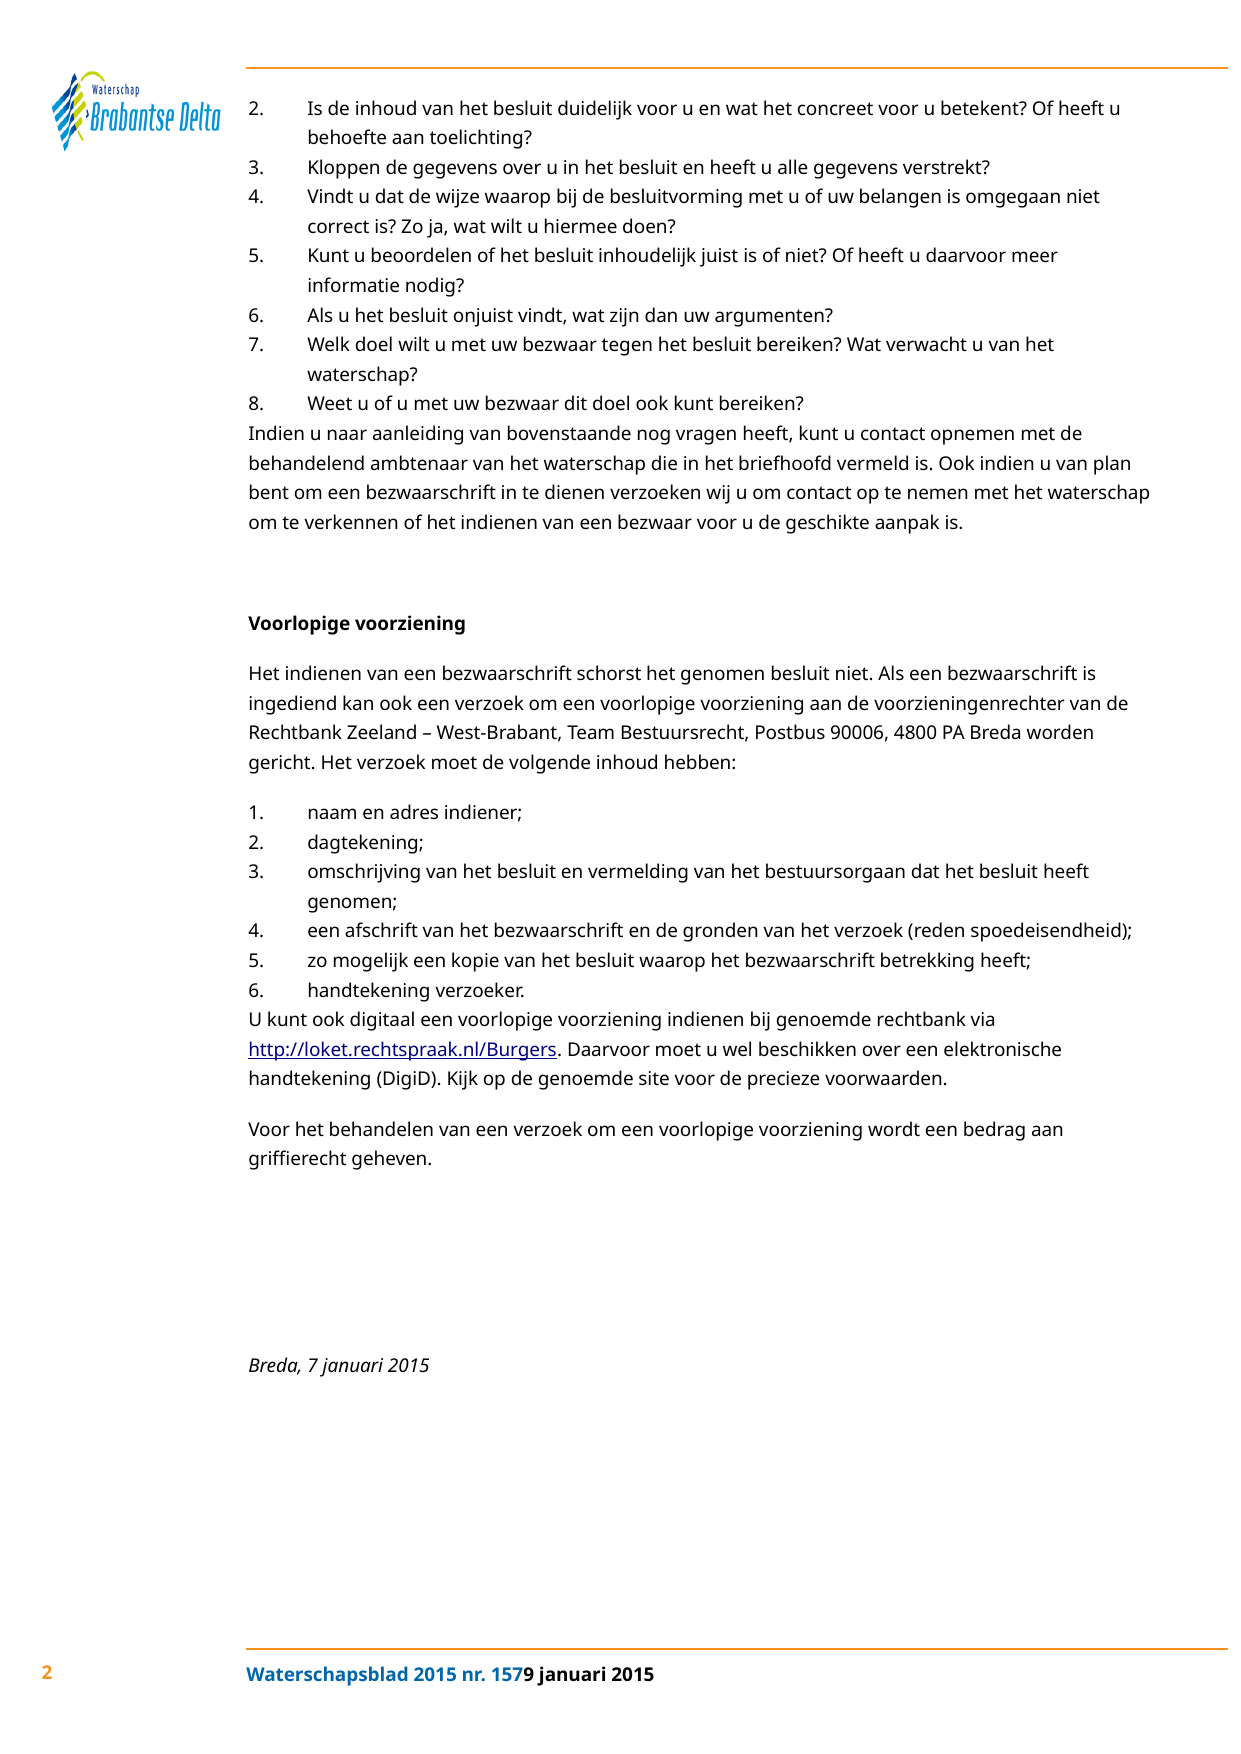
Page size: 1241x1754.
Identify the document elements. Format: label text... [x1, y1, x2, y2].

text Voor het behandelen van een verzoek om een voorlopige voorziening wordt een bedrag aan griffierecht geheven. [248, 1116, 1152, 1171]
text Indien u naar aanleiding van bovenstaande nog vragen heeft, kunt u contact opnemen met de behandelend ambtenaar van het waterschap die in het briefhoofd vermeld is. Ook indien u van plan bent om een bezwaarschrift in te dienen verzoeken wij u om contact op te nemen met het waterschap om te verkennen of het indienen van een bezwaar voor u de geschikte aanpak is. [248, 420, 1152, 535]
list Is de inhoud van het besluit duidelijk voor u en wat het concreet voor u betekent? Of heeft u behoefte aan toelichting? [248, 95, 1152, 150]
list dagtekening; [248, 829, 1152, 855]
text Breda, 7 januari 2015 [248, 1352, 1152, 1378]
list Kloppen de gegevens over u in het besluit en heeft u alle gegevens verstrekt? [248, 154, 1152, 180]
list Weet u of u met uw bezwaar dit doel ook kunt bereiken? [248, 391, 1152, 416]
list naam en adres indiener; [248, 799, 1152, 825]
list handtekening verzoeker. [248, 977, 1152, 1003]
list een afschrift van het bezwaarschrift en de gronden van het verzoek (reden spoedeisendheid); [248, 918, 1152, 943]
list Vindt u dat de wijze waarop bij de besluitvorming met u of uw belangen is omgegaan niet correct is? Zo ja, wat wilt u hiermee doen? [248, 183, 1152, 239]
text U kunt ook digitaal een voorlopige voorziening indienen bij genoemde rechtbank via http://loket.rechtspraak.nl/Burgers. Daarvoor moet u wel beschikken over een elektronische handtekening (DigiD). Kijk op de genoemde site voor de precieze voorwaarden. [248, 1006, 1152, 1091]
list zo mogelijk een kopie van het besluit waarop het bezwaarschrift betrekking heeft; [248, 947, 1152, 973]
list Welk doel wilt u met uw bezwaar tegen het besluit bereiken? Wat verwacht u van het waterschap? [248, 331, 1152, 387]
text Het indienen van een bezwaarschrift schorst het genomen besluit niet. Als een bezwaarschrift is ingediend kan ook een verzoek om een voorlopige voorziening aan de voorzieningenrechter van de Rechtbank Zeeland – West-Brabant, Team Bestuursrecht, Postbus 90006, 4800 PA Breda worden gericht. Het verzoek moet de volgende inhoud hebben: [248, 660, 1152, 775]
text Voorlopige voorziening [248, 610, 1152, 636]
list Kunt u beoordelen of het besluit inhoudelijk juist is of niet? Of heeft u daarvoor meer informatie nodig? [248, 243, 1152, 298]
list omschrijving van het besluit en vermelding van het bestuursorgaan dat het besluit heeft genomen; [248, 858, 1152, 914]
list Als u het besluit onjuist vindt, wat zijn dan uw argumenten? [248, 302, 1152, 328]
picture [41, 47, 231, 172]
